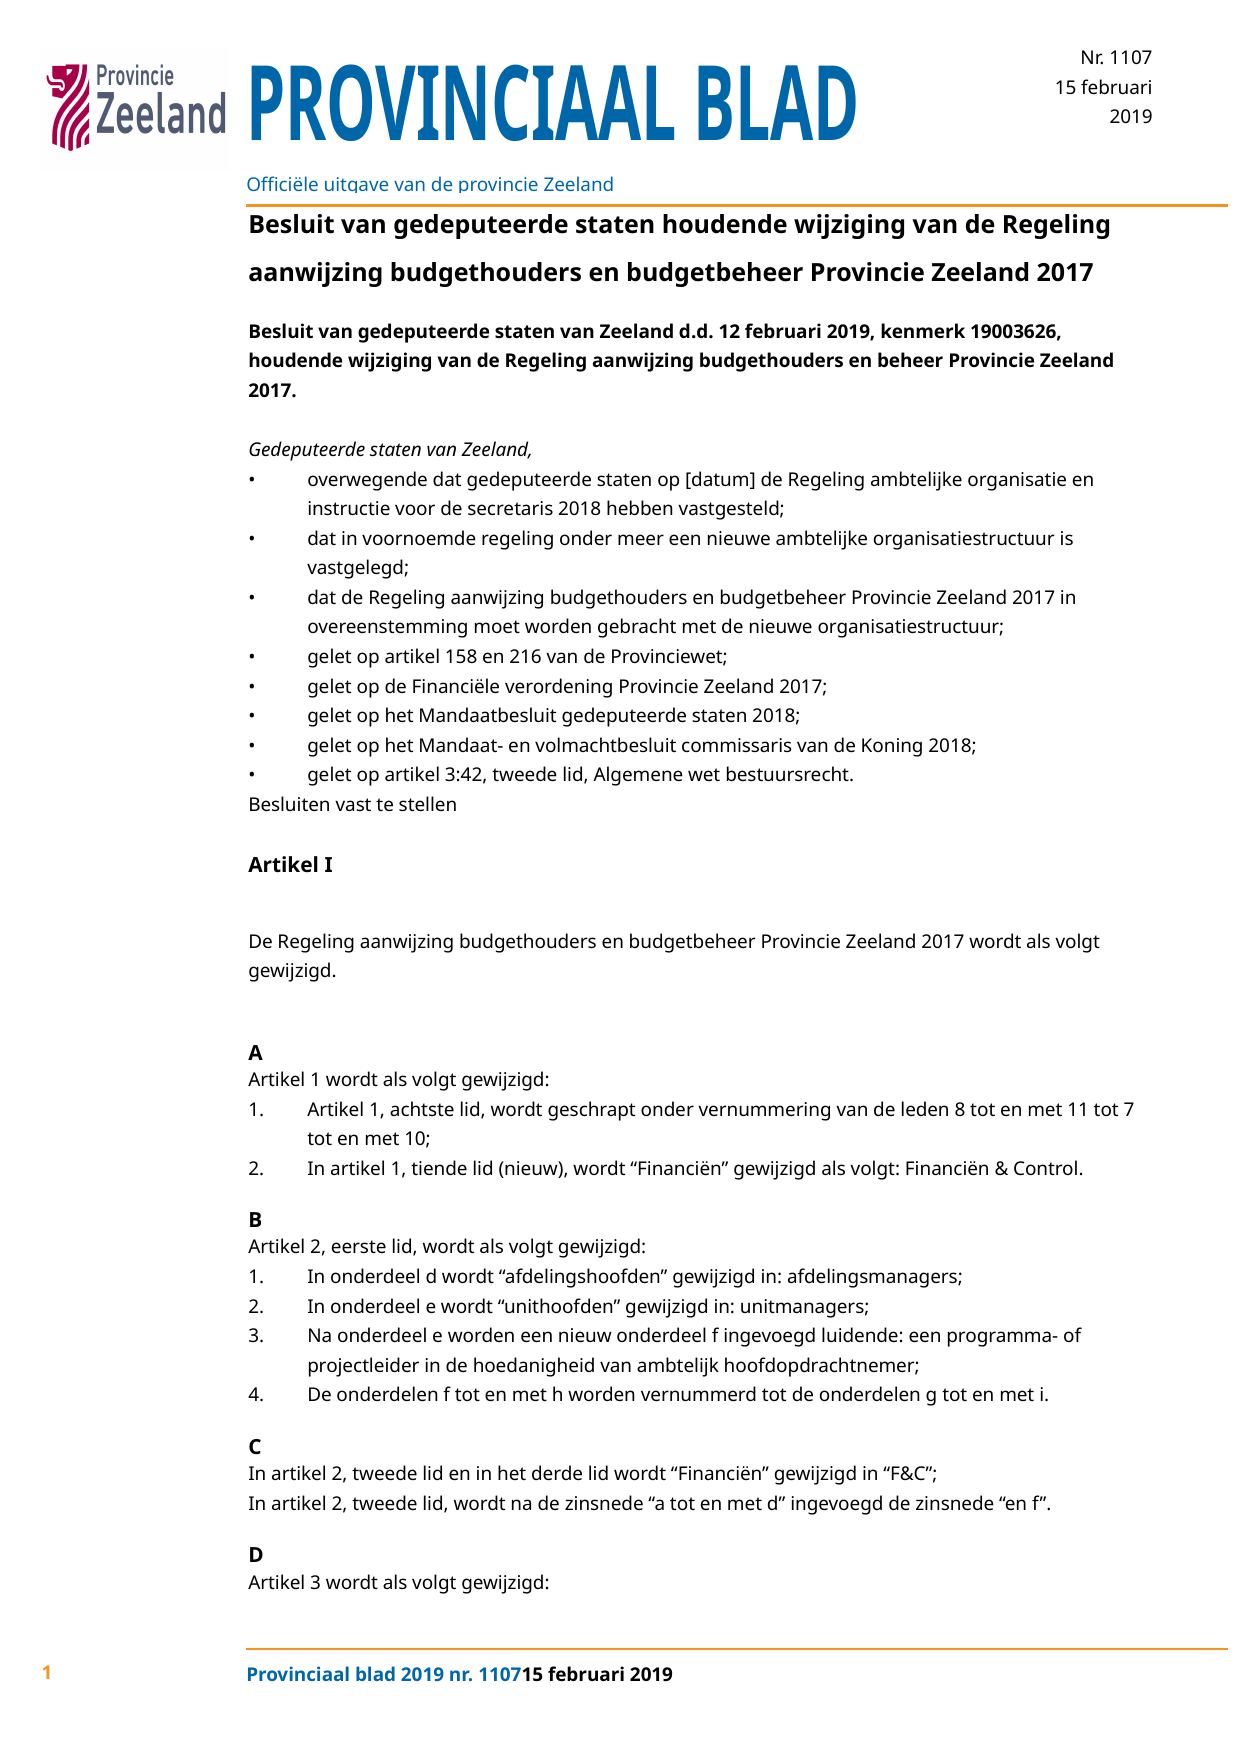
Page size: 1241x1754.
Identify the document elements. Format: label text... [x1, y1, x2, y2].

text Besluiten vast te stellen [248, 791, 1152, 817]
text Artikel 1 wordt als volgt gewijzigd: [248, 1066, 1152, 1092]
list dat de Regeling aanwijzing budgethouders en budgetbeheer Provincie Zeeland 2017 in overeenstemming moet worden gebracht met de nieuwe organisatiestructuur; [248, 584, 1152, 639]
list gelet op het Mandaatbesluit gedeputeerde staten 2018; [248, 702, 1152, 728]
picture [41, 47, 231, 172]
text C [248, 1432, 1152, 1461]
text D [248, 1541, 1152, 1569]
list gelet op artikel 158 en 216 van de Provinciewet; [248, 643, 1152, 669]
text Artikel 2, eerste lid, wordt als volgt gewijzigd: [248, 1234, 1152, 1259]
text De Regeling aanwijzing budgethouders en budgetbeheer Provincie Zeeland 2017 wordt als volgt gewijzigd. [248, 928, 1152, 983]
text A [248, 1038, 1152, 1066]
list gelet op het Mandaat- en volmachtbesluit commissaris van de Koning 2018; [248, 732, 1152, 758]
list In artikel 1, tiende lid (nieuw), wordt “Financiën” gewijzigd als volgt: Financiën & Control. [248, 1155, 1152, 1181]
text Besluit van gedeputeerde staten van Zeeland d.d. 12 februari 2019, kenmerk 19003626, houdende wijziging van de Regeling aanwijzing budgethouders en beheer Provincie Zeeland 2017. [248, 318, 1152, 403]
list In onderdeel e wordt “unithoofden” gewijzigd in: unitmanagers; [248, 1293, 1152, 1319]
list overwegende dat gedeputeerde staten op [datum] de Regeling ambtelijke organisatie en instructie voor de secretaris 2018 hebben vastgesteld; [248, 466, 1152, 521]
list gelet op artikel 3:42, tweede lid, Algemene wet bestuursrecht. [248, 762, 1152, 787]
text B [248, 1205, 1152, 1234]
list dat in voornoemde regeling onder meer een nieuwe ambtelijke organisatiestructuur is vastgelegd; [248, 525, 1152, 580]
text Besluit van gedeputeerde staten houdende wijziging van de Regeling aanwijzing budgethouders en budgetbeheer Provincie Zeeland 2017 [248, 207, 1152, 288]
text In artikel 2, tweede lid en in het derde lid wordt “Financiën” gewijzigd in “F&C”; [248, 1461, 1152, 1486]
text Artikel 3 wordt als volgt gewijzigd: [248, 1569, 1152, 1595]
list In onderdeel d wordt “afdelingshoofden” gewijzigd in: afdelingsmanagers; [248, 1263, 1152, 1289]
text Gedeputeerde staten van Zeeland, [248, 436, 1152, 462]
text Artikel I [248, 850, 1152, 879]
list Na onderdeel e worden een nieuw onderdeel f ingevoegd luidende: een programma- of projectleider in de hoedanigheid van ambtelijk hoofdopdrachtnemer; [248, 1322, 1152, 1378]
text In artikel 2, tweede lid, wordt na de zinsnede “a tot en met d” ingevoegd de zinsnede “en f”. [248, 1490, 1152, 1516]
list De onderdelen f tot en met h worden vernummerd tot de onderdelen g tot en met i. [248, 1382, 1152, 1407]
list Artikel 1, achtste lid, wordt geschrapt onder vernummering van de leden 8 tot en met 11 tot 7 tot en met 10; [248, 1096, 1152, 1151]
list gelet op de Financiële verordening Provincie Zeeland 2017; [248, 673, 1152, 699]
